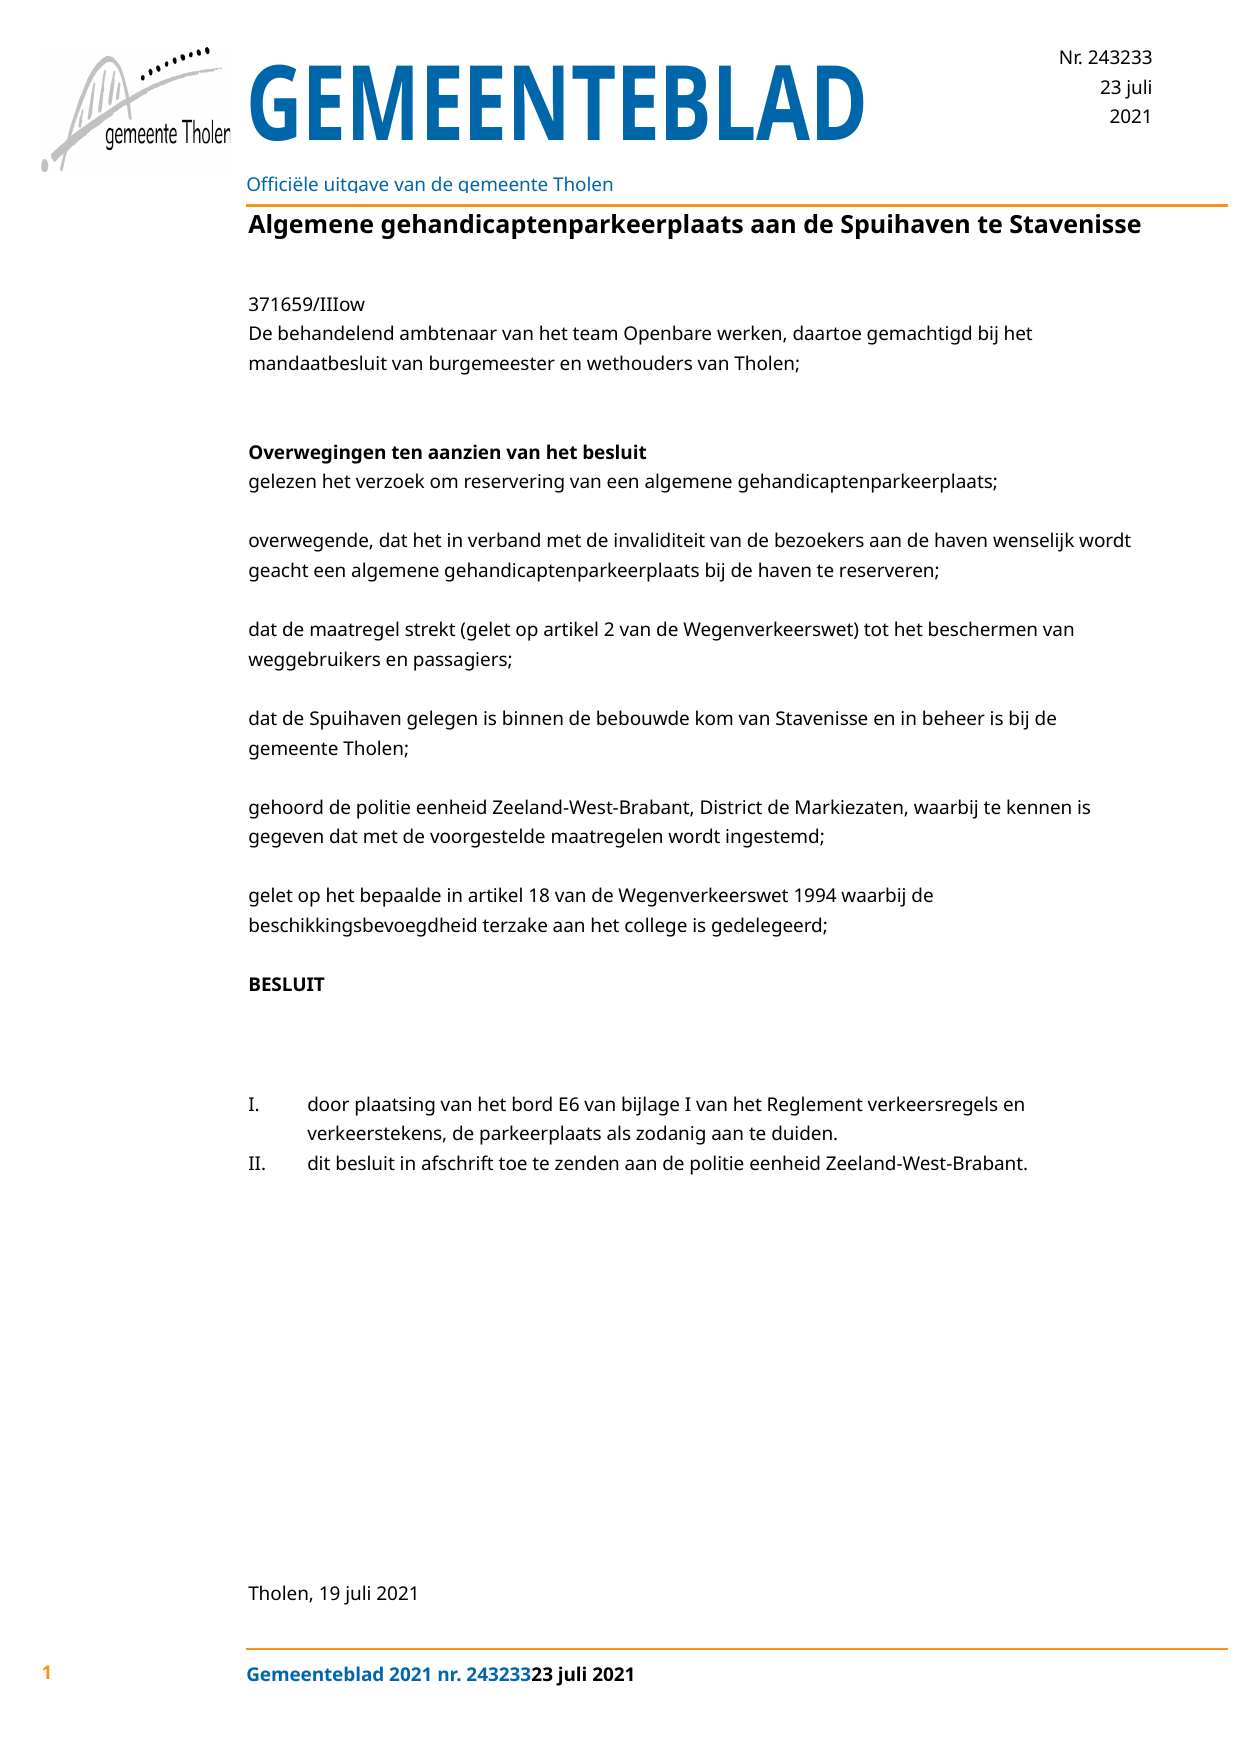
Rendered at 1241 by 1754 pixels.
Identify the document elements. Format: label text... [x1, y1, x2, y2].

text De behandelend ambtenaar van het team Openbare werken, daartoe gemachtigd bij het mandaatbesluit van burgemeester en wethouders van Tholen; [248, 321, 1152, 376]
list dit besluit in afschrift toe te zenden aan de politie eenheid Zeeland-West-Brabant. [248, 1150, 1152, 1176]
text Algemene gehandicaptenparkeerplaats aan de Spuihaven te Stavenisse [248, 207, 1152, 241]
text BESLUIT [248, 971, 1152, 997]
text 371659/IIIow [248, 291, 1152, 317]
text gelet op het bepaalde in artikel 18 van de Wegenverkeerswet 1994 waarbij de beschikkingsbevoegdheid terzake aan het college is gedelegeerd; [248, 883, 1152, 938]
text dat de Spuihaven gelegen is binnen de bebouwde kom van Stavenisse en in beheer is bij de gemeente Tholen; [248, 705, 1152, 761]
text gehoord de politie eenheid Zeeland-West-Brabant, District de Markiezaten, waarbij te kennen is gegeven dat met de voorgestelde maatregelen wordt ingestemd; [248, 794, 1152, 849]
text overwegende, dat het in verband met de invaliditeit van de bezoekers aan de haven wenselijk wordt geacht een algemene gehandicaptenparkeerplaats bij de haven te reserveren; [248, 528, 1152, 583]
list door plaatsing van het bord E6 van bijlage I van het Reglement verkeersregels en verkeerstekens, de parkeerplaats als zodanig aan te duiden. [248, 1091, 1152, 1146]
text Tholen, 19 juli 2021 [248, 1580, 1152, 1606]
text gelezen het verzoek om reservering van een algemene gehandicaptenparkeerplaats; [248, 468, 1152, 494]
text dat de maatregel strekt (gelet op artikel 2 van de Wegenverkeerswet) tot het beschermen van weggebruikers en passagiers; [248, 616, 1152, 672]
text Overwegingen ten aanzien van het besluit [248, 439, 1152, 465]
picture [41, 47, 231, 172]
